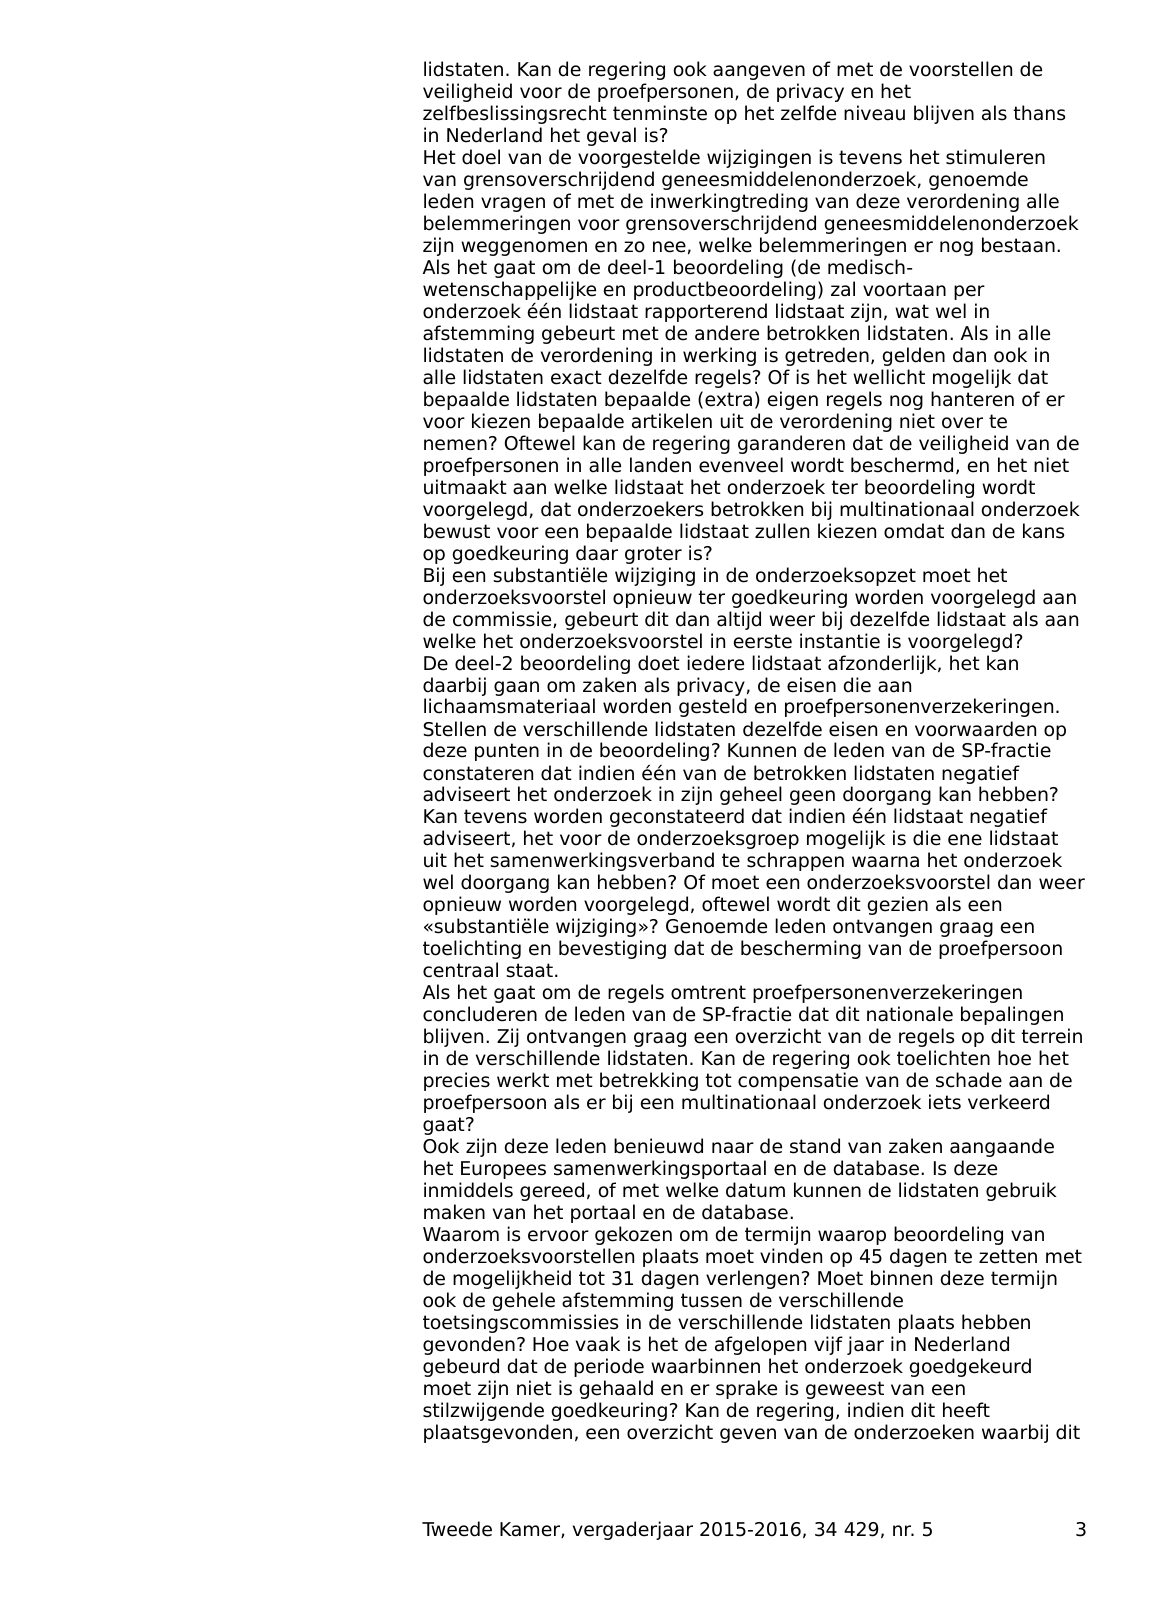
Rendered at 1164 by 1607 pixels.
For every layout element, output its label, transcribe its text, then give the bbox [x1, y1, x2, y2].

text lidstaten. Kan de regering ook aangeven of met de voorstellen de veiligheid voor de proefpersonen, de privacy en het zelfbeslissingsrecht tenminste op het zelfde niveau blijven als thans in Nederland het geval is? [422, 59, 1087, 147]
text De deel-2 beoordeling doet iedere lidstaat afzonderlijk, het kan daarbij gaan om zaken als privacy, de eisen die aan lichaamsmateriaal worden gesteld en proefpersonenverzekeringen. Stellen de verschillende lidstaten dezelfde eisen en voorwaarden op deze punten in de beoordeling? Kunnen de leden van de SP-fractie constateren dat indien één van de betrokken lidstaten negatief adviseert het onderzoek in zijn geheel geen doorgang kan hebben? Kan tevens worden geconstateerd dat indien één lidstaat negatief adviseert, het voor de onderzoeksgroep mogelijk is die ene lidstaat uit het samenwerkingsverband te schrappen waarna het onderzoek wel doorgang kan hebben? Of moet een onderzoeksvoorstel dan weer opnieuw worden voorgelegd, oftewel wordt dit gezien als een «substantiële wijziging»? Genoemde leden ontvangen graag een toelichting en bevestiging dat de bescherming van de proefpersoon centraal staat. [422, 652, 1087, 982]
text Ook zijn deze leden benieuwd naar de stand van zaken aangaande het Europees samenwerkingsportaal en de database. Is deze inmiddels gereed, of met welke datum kunnen de lidstaten gebruik maken van het portaal en de database. [422, 1136, 1087, 1224]
text Bij een substantiële wijziging in de onderzoeksopzet moet het onderzoeksvoorstel opnieuw ter goedkeuring worden voorgelegd aan de commissie, gebeurt dit dan altijd weer bij dezelfde lidstaat als aan welke het onderzoeksvoorstel in eerste instantie is voorgelegd? [422, 564, 1087, 652]
text Als het gaat om de regels omtrent proefpersonenverzekeringen concluderen de leden van de SP-fractie dat dit nationale bepalingen blijven. Zij ontvangen graag een overzicht van de regels op dit terrein in de verschillende lidstaten. Kan de regering ook toelichten hoe het precies werkt met betrekking tot compensatie van de schade aan de proefpersoon als er bij een multinationaal onderzoek iets verkeerd gaat? [422, 982, 1087, 1136]
text Waarom is ervoor gekozen om de termijn waarop beoordeling van onderzoeksvoorstellen plaats moet vinden op 45 dagen te zetten met de mogelijkheid tot 31 dagen verlengen? Moet binnen deze termijn ook de gehele afstemming tussen de verschillende toetsingscommissies in de verschillende lidstaten plaats hebben gevonden? Hoe vaak is het de afgelopen vijf jaar in Nederland gebeurd dat de periode waarbinnen het onderzoek goedgekeurd moet zijn niet is gehaald en er sprake is geweest van een stilzwijgende goedkeuring? Kan de regering, indien dit heeft plaatsgevonden, een overzicht geven van de onderzoeken waarbij dit [422, 1224, 1087, 1444]
text Als het gaat om de deel-1 beoordeling (de medisch-wetenschappelijke en productbeoordeling) zal voortaan per onderzoek één lidstaat rapporterend lidstaat zijn, wat wel in afstemming gebeurt met de andere betrokken lidstaten. Als in alle lidstaten de verordening in werking is getreden, gelden dan ook in alle lidstaten exact dezelfde regels? Of is het wellicht mogelijk dat bepaalde lidstaten bepaalde (extra) eigen regels nog hanteren of er voor kiezen bepaalde artikelen uit de verordening niet over te nemen? Oftewel kan de regering garanderen dat de veiligheid van de proefpersonen in alle landen evenveel wordt beschermd, en het niet uitmaakt aan welke lidstaat het onderzoek ter beoordeling wordt voorgelegd, dat onderzoekers betrokken bij multinationaal onderzoek bewust voor een bepaalde lidstaat zullen kiezen omdat dan de kans op goedkeuring daar groter is? [422, 257, 1087, 564]
text Het doel van de voorgestelde wijzigingen is tevens het stimuleren van grensoverschrijdend geneesmiddelenonderzoek, genoemde leden vragen of met de inwerkingtreding van deze verordening alle belemmeringen voor grensoverschrijdend geneesmiddelenonderzoek zijn weggenomen en zo nee, welke belemmeringen er nog bestaan. [422, 147, 1087, 257]
